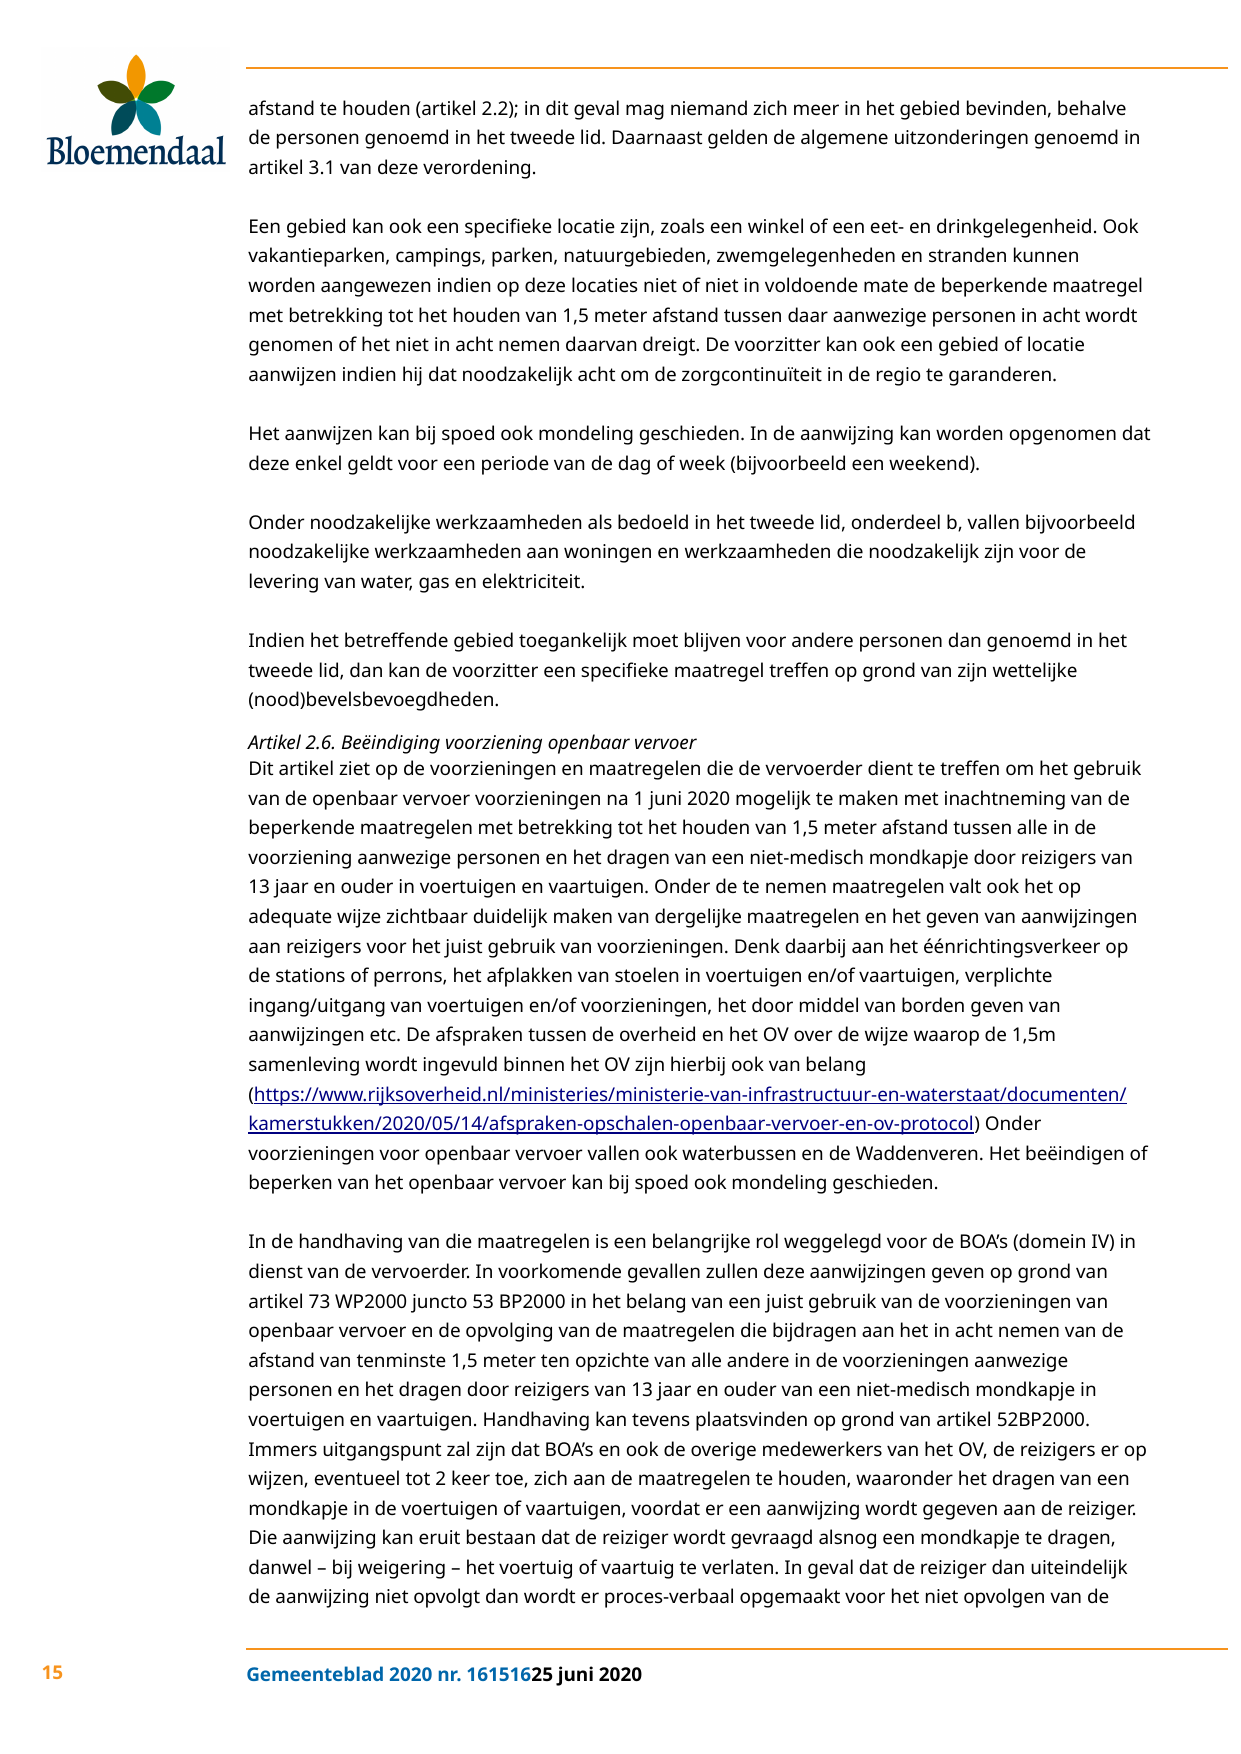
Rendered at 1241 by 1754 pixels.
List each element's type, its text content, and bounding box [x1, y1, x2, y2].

text Een gebied kan ook een specifieke locatie zijn, zoals een winkel of een eet- en drinkgelegenheid. Ook vakantieparken, campings, parken, natuurgebieden, zwemgelegenheden en stranden kunnen worden aangewezen indien op deze locaties niet of niet in voldoende mate de beperkende maatregel met betrekking tot het houden van 1,5 meter afstand tussen daar aanwezige personen in acht wordt genomen of het niet in acht nemen daarvan dreigt. De voorzitter kan ook een gebied of locatie aanwijzen indien hij dat noodzakelijk acht om de zorgcontinuïteit in de regio te garanderen. [248, 213, 1152, 387]
picture [41, 47, 231, 172]
text Indien het betreffende gebied toegankelijk moet blijven voor andere personen dan genoemd in het tweede lid, dan kan de voorzitter een specifieke maatregel treffen op grond van zijn wettelijke (nood)bevelsbevoegdheden. [248, 627, 1152, 712]
text Onder noodzakelijke werkzaamheden als bedoeld in het tweede lid, onderdeel b, vallen bijvoorbeeld noodzakelijke werkzaamheden aan woningen en werkzaamheden die noodzakelijk zijn voor de levering van water, gas en elektriciteit. [248, 509, 1152, 594]
text Immers uitgangspunt zal zijn dat BOA’s en ook de overige medewerkers van het OV, de reizigers er op wijzen, eventueel tot 2 keer toe, zich aan de maatregelen te houden, waaronder het dragen van een mondkapje in de voertuigen of vaartuigen, voordat er een aanwijzing wordt gegeven aan de reiziger. Die aanwijzing kan eruit bestaan dat de reiziger wordt gevraagd alsnog een mondkapje te dragen, danwel – bij weigering – het voertuig of vaartuig te verlaten. In geval dat de reiziger dan uiteindelijk de aanwijzing niet opvolgt dan wordt er proces-verbaal opgemaakt voor het niet opvolgen van de [248, 1436, 1152, 1609]
text Artikel 2.6. Beëindiging voorziening openbaar vervoer [248, 729, 1152, 755]
text Dit artikel ziet op de voorzieningen en maatregelen die de vervoerder dient te treffen om het gebruik van de openbaar vervoer voorzieningen na 1 juni 2020 mogelijk te maken met inachtneming van de beperkende maatregelen met betrekking tot het houden van 1,5 meter afstand tussen alle in de voorziening aanwezige personen en het dragen van een niet-medisch mondkapje door reizigers van 13 jaar en ouder in voertuigen en vaartuigen. Onder de te nemen maatregelen valt ook het op adequate wijze zichtbaar duidelijk maken van dergelijke maatregelen en het geven van aanwijzingen aan reizigers voor het juist gebruik van voorzieningen. Denk daarbij aan het éénrichtingsverkeer op de stations of perrons, het afplakken van stoelen in voertuigen en/of vaartuigen, verplichte ingang/uitgang van voertuigen en/of voorzieningen, het door middel van borden geven van aanwijzingen etc. De afspraken tussen de overheid en het OV over de wijze waarop de 1,5m samenleving wordt ingevuld binnen het OV zijn hierbij ook van belang (https://www.rijksoverheid.nl/ministeries/ministerie-van-infrastructuur-en-waterstaat/documenten/kamerstukken/2020/05/14/afspraken-opschalen-openbaar-vervoer-en-ov-protocol) Onder voorzieningen voor openbaar vervoer vallen ook waterbussen en de Waddenveren. Het beëindigen of beperken van het openbaar vervoer kan bij spoed ook mondeling geschieden. [248, 755, 1152, 1195]
text Het aanwijzen kan bij spoed ook mondeling geschieden. In de aanwijzing kan worden opgenomen dat deze enkel geldt voor een periode van de dag of week (bijvoorbeeld een weekend). [248, 420, 1152, 476]
text In de handhaving van die maatregelen is een belangrijke rol weggelegd voor de BOA’s (domein IV) in dienst van de vervoerder. In voorkomende gevallen zullen deze aanwijzingen geven op grond van artikel 73 WP2000 juncto 53 BP2000 in het belang van een juist gebruik van de voorzieningen van openbaar vervoer en de opvolging van de maatregelen die bijdragen aan het in acht nemen van de afstand van tenminste 1,5 meter ten opzichte van alle andere in de voorzieningen aanwezige personen en het dragen door reizigers van 13 jaar en ouder van een niet-medisch mondkapje in voertuigen en vaartuigen. Handhaving kan tevens plaatsvinden op grond van artikel 52BP2000. [248, 1229, 1152, 1432]
text afstand te houden (artikel 2.2); in dit geval mag niemand zich meer in het gebied bevinden, behalve de personen genoemd in het tweede lid. Daarnaast gelden de algemene uitzonderingen genoemd in artikel 3.1 van deze verordening. [248, 95, 1152, 180]
